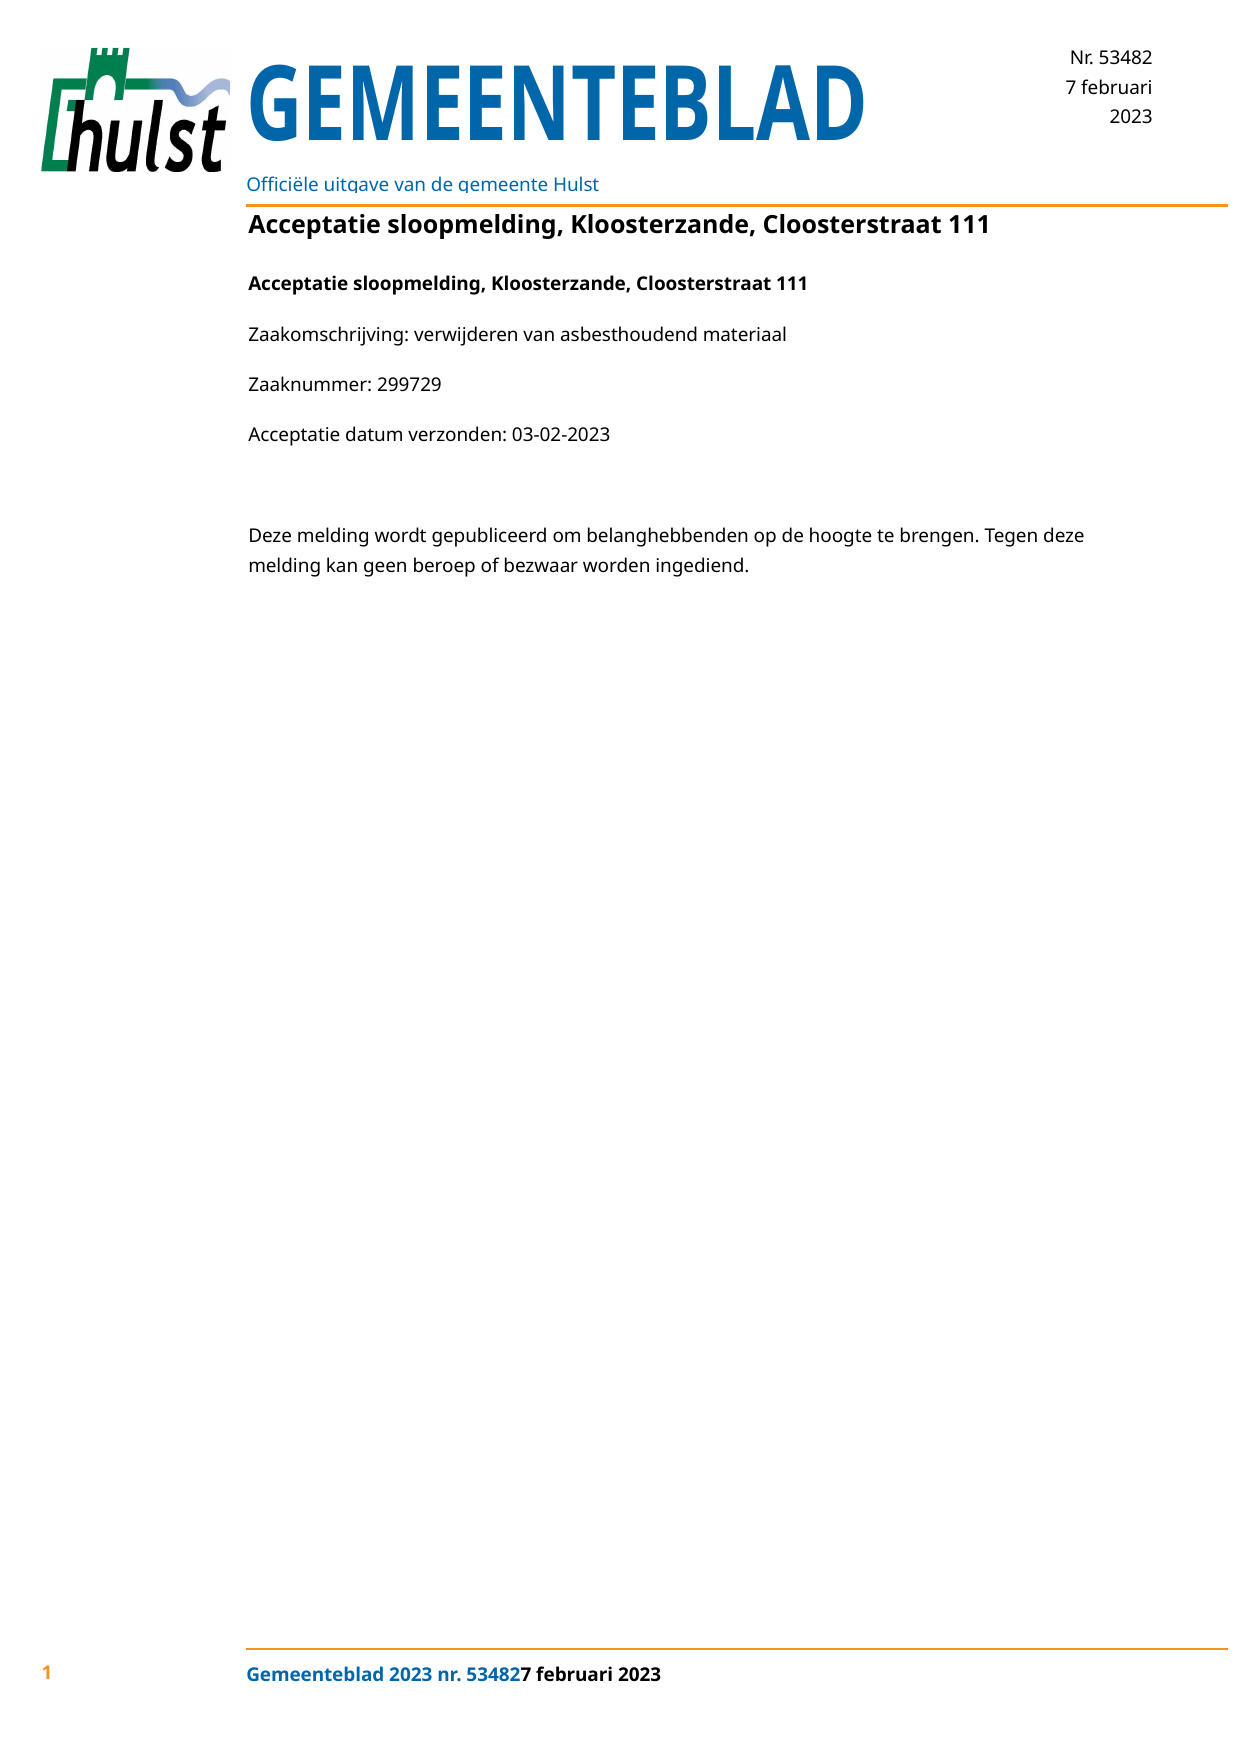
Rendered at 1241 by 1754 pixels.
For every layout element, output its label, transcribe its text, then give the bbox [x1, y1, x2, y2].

text Acceptatie datum verzonden: 03-02-2023 [248, 422, 1152, 447]
text Zaakomschrijving: verwijderen van asbesthoudend materiaal [248, 321, 1152, 346]
text Acceptatie sloopmelding, Kloosterzande, Cloosterstraat 111 [248, 270, 1152, 296]
text Deze melding wordt gepubliceerd om belanghebbenden op de hoogte te brengen. Tegen deze melding kan geen beroep of bezwaar worden ingediend. [248, 522, 1152, 578]
text Acceptatie sloopmelding, Kloosterzande, Cloosterstraat 111 [248, 207, 1152, 241]
text Zaaknummer: 299729 [248, 371, 1152, 397]
picture [41, 47, 231, 172]
